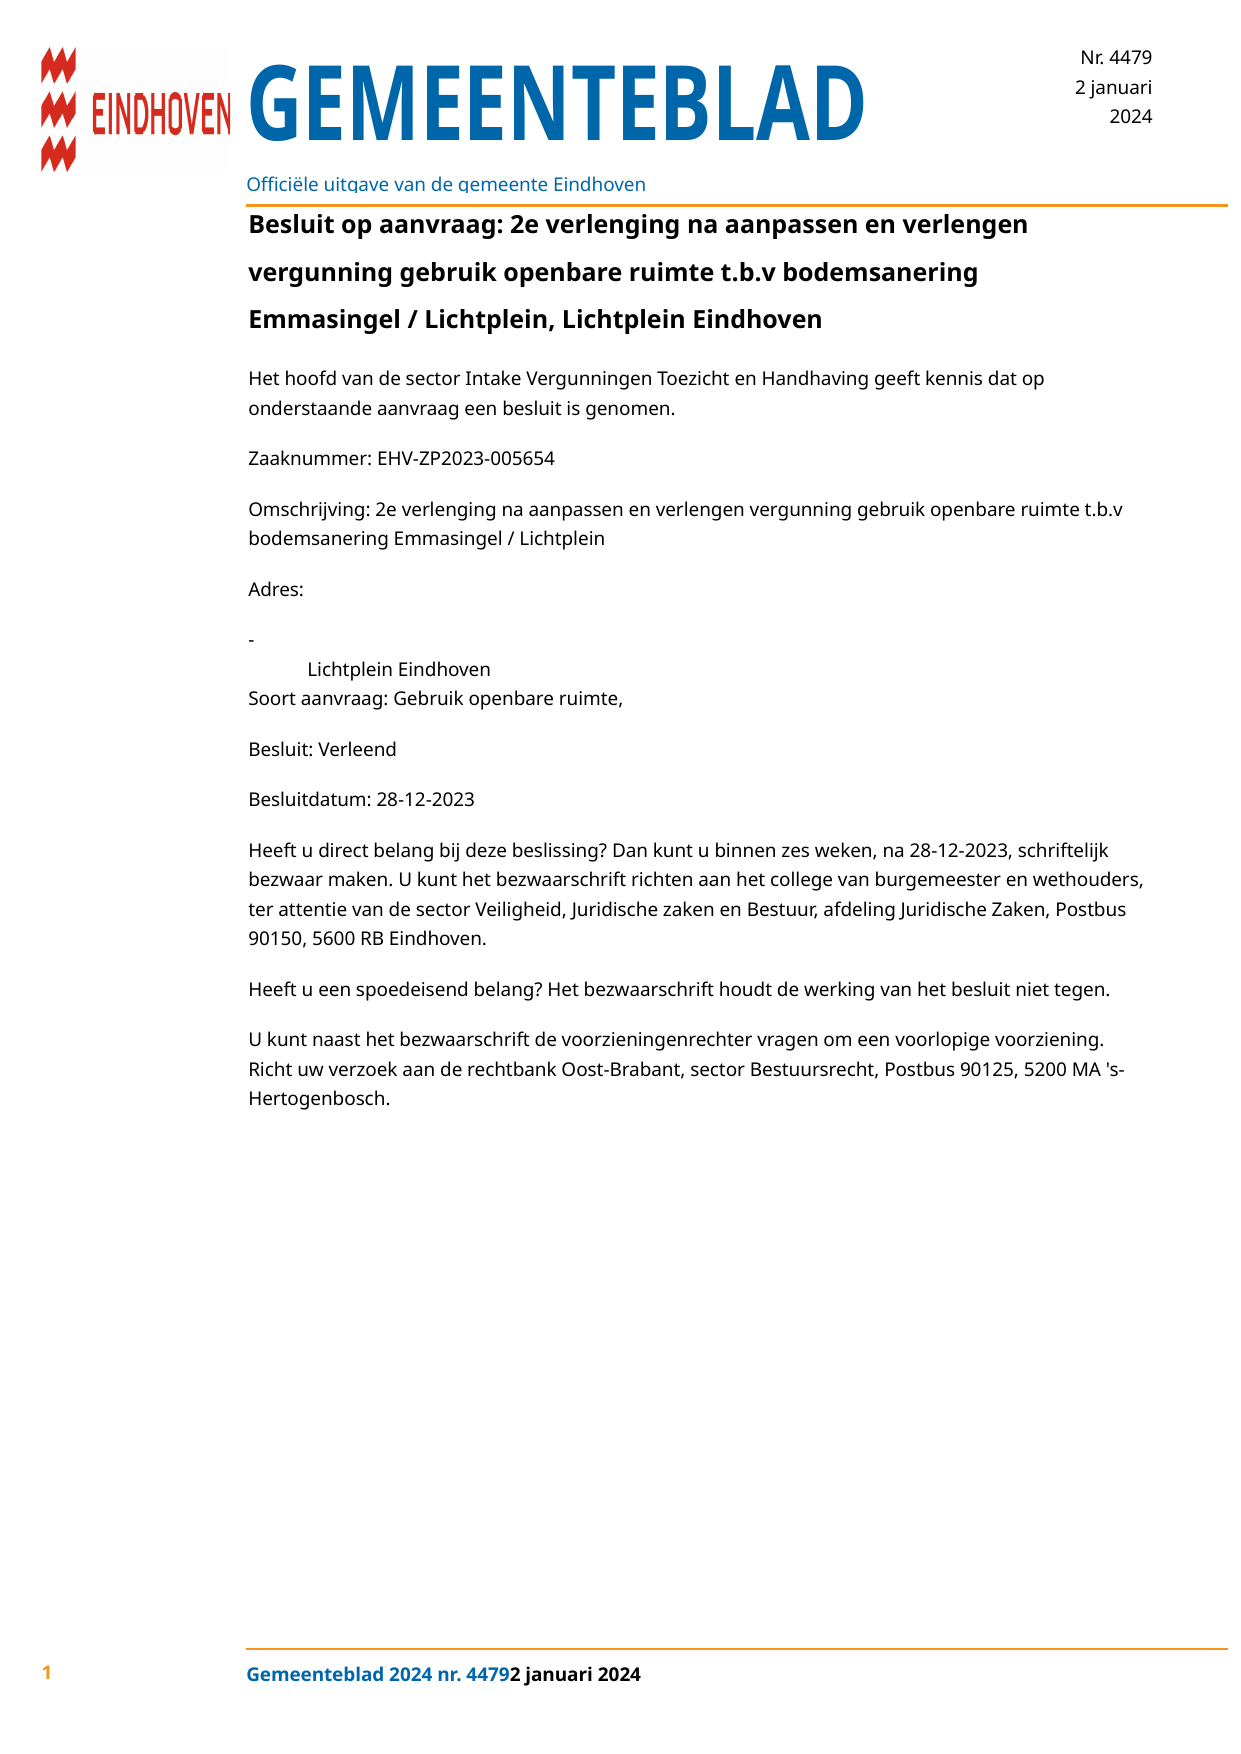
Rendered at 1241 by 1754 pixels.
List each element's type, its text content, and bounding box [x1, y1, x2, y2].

text U kunt naast het bezwaarschrift de voorzieningenrechter vragen om een voorlopige voorziening. Richt uw verzoek aan de rechtbank Oost-Brabant, sector Bestuursrecht, Postbus 90125, 5200 MA 's-Hertogenbosch. [248, 1026, 1152, 1111]
text Zaaknummer: EHV-ZP2023-005654 [248, 446, 1152, 471]
text Besluit: Verleend [248, 736, 1152, 762]
list Lichtplein Eindhoven [248, 656, 1152, 682]
picture [41, 47, 231, 172]
text Soort aanvraag: Gebruik openbare ruimte, [248, 686, 1152, 711]
text Het hoofd van de sector Intake Vergunningen Toezicht en Handhaving geeft kennis dat op onderstaande aanvraag een besluit is genomen. [248, 366, 1152, 421]
text Omschrijving: 2e verlenging na aanpassen en verlengen vergunning gebruik openbare ruimte t.b.v bodemsanering Emmasingel / Lichtplein [248, 496, 1152, 551]
text Besluit op aanvraag: 2e verlenging na aanpassen en verlengen vergunning gebruik openbare ruimte t.b.v bodemsanering Emmasingel / Lichtplein, Lichtplein Eindhoven [248, 207, 1152, 336]
text Besluitdatum: 28-12-2023 [248, 786, 1152, 812]
text Heeft u een spoedeisend belang? Het bezwaarschrift houdt de werking van het besluit niet tegen. [248, 976, 1152, 1002]
text Heeft u direct belang bij deze beslissing? Dan kunt u binnen zes weken, na 28-12-2023, schriftelijk bezwaar maken. U kunt het bezwaarschrift richten aan het college van burgemeester en wethouders, ter attentie van de sector Veiligheid, Juridische zaken en Bestuur, afdeling Juridische Zaken, Postbus 90150, 5600 RB Eindhoven. [248, 837, 1152, 951]
text Adres: [248, 576, 1152, 602]
